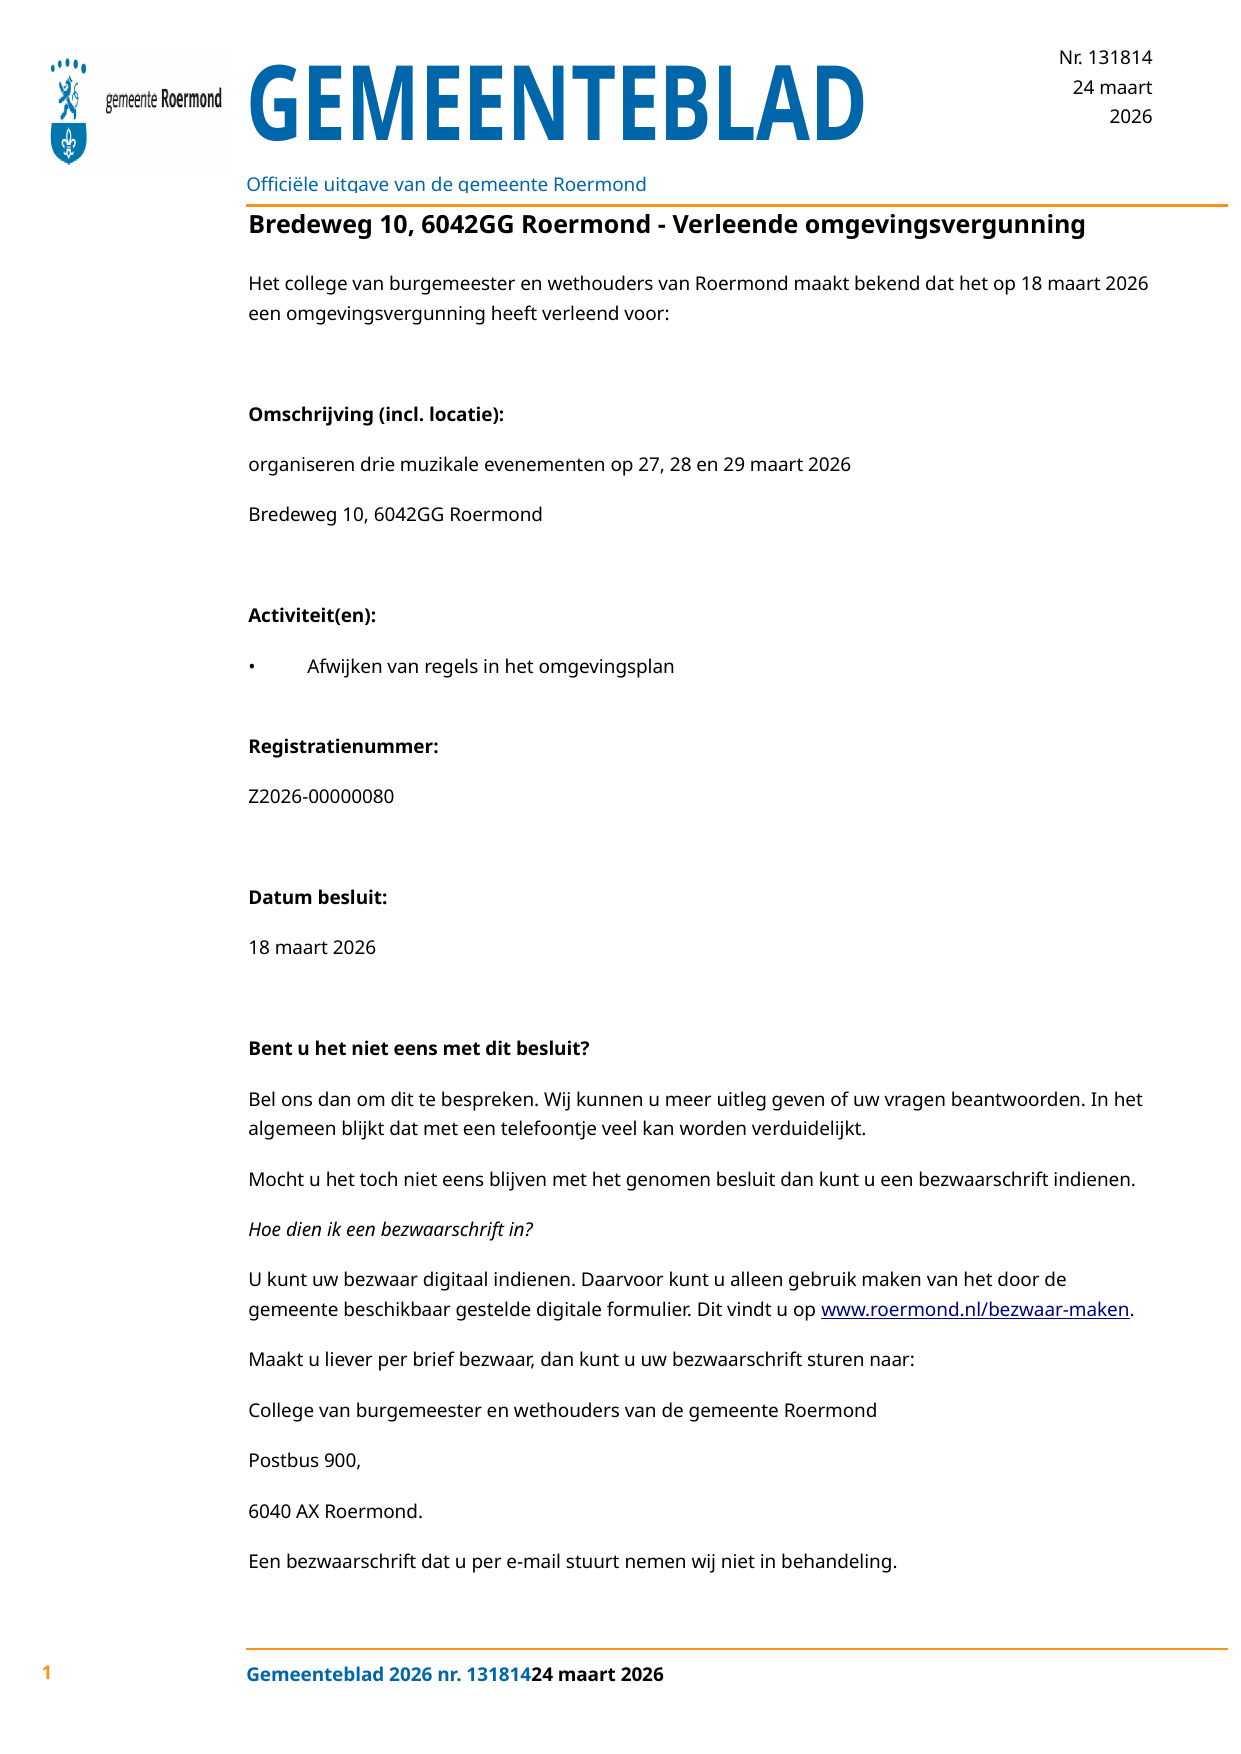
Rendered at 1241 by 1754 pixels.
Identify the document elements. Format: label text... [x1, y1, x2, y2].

text Hoe dien ik een bezwaarschrift in? [248, 1216, 1152, 1242]
text Bredeweg 10, 6042GG Roermond - Verleende omgevingsvergunning [248, 207, 1152, 241]
text Registratienummer: [248, 733, 1152, 758]
list Afwijken van regels in het omgevingsplan [248, 653, 1152, 678]
text Z2026-00000080 [248, 783, 1152, 809]
picture [41, 47, 231, 172]
text 18 maart 2026 [248, 934, 1152, 960]
text College van burgemeester en wethouders van de gemeente Roermond [248, 1397, 1152, 1423]
text Bredeweg 10, 6042GG Roermond [248, 502, 1152, 527]
text U kunt uw bezwaar digitaal indienen. Daarvoor kunt u alleen gebruik maken van het door de gemeente beschikbaar gestelde digitale formulier. Dit vindt u op www.roermond.nl/bezwaar-maken. [248, 1267, 1152, 1322]
text Bent u het niet eens met dit besluit? [248, 1035, 1152, 1061]
text Een bezwaarschrift dat u per e-mail stuurt nemen wij niet in behandeling. [248, 1548, 1152, 1574]
text Datum besluit: [248, 884, 1152, 910]
text Maakt u liever per brief bezwaar, dan kunt u uw bezwaarschrift sturen naar: [248, 1347, 1152, 1372]
text organiseren drie muzikale evenementen op 27, 28 en 29 maart 2026 [248, 451, 1152, 477]
text Activiteit(en): [248, 602, 1152, 628]
text Mocht u het toch niet eens blijven met het genomen besluit dan kunt u een bezwaarschrift indienen. [248, 1166, 1152, 1191]
text 6040 AX Roermond. [248, 1498, 1152, 1523]
text Het college van burgemeester en wethouders van Roermond maakt bekend dat het op 18 maart 2026 een omgevingsvergunning heeft verleend voor: [248, 270, 1152, 326]
text Bel ons dan om dit te bespreken. Wij kunnen u meer uitleg geven of uw vragen beantwoorden. In het algemeen blijkt dat met een telefoontje veel kan worden verduidelijkt. [248, 1086, 1152, 1141]
text Postbus 900, [248, 1447, 1152, 1473]
text Omschrijving (incl. locatie): [248, 401, 1152, 426]
